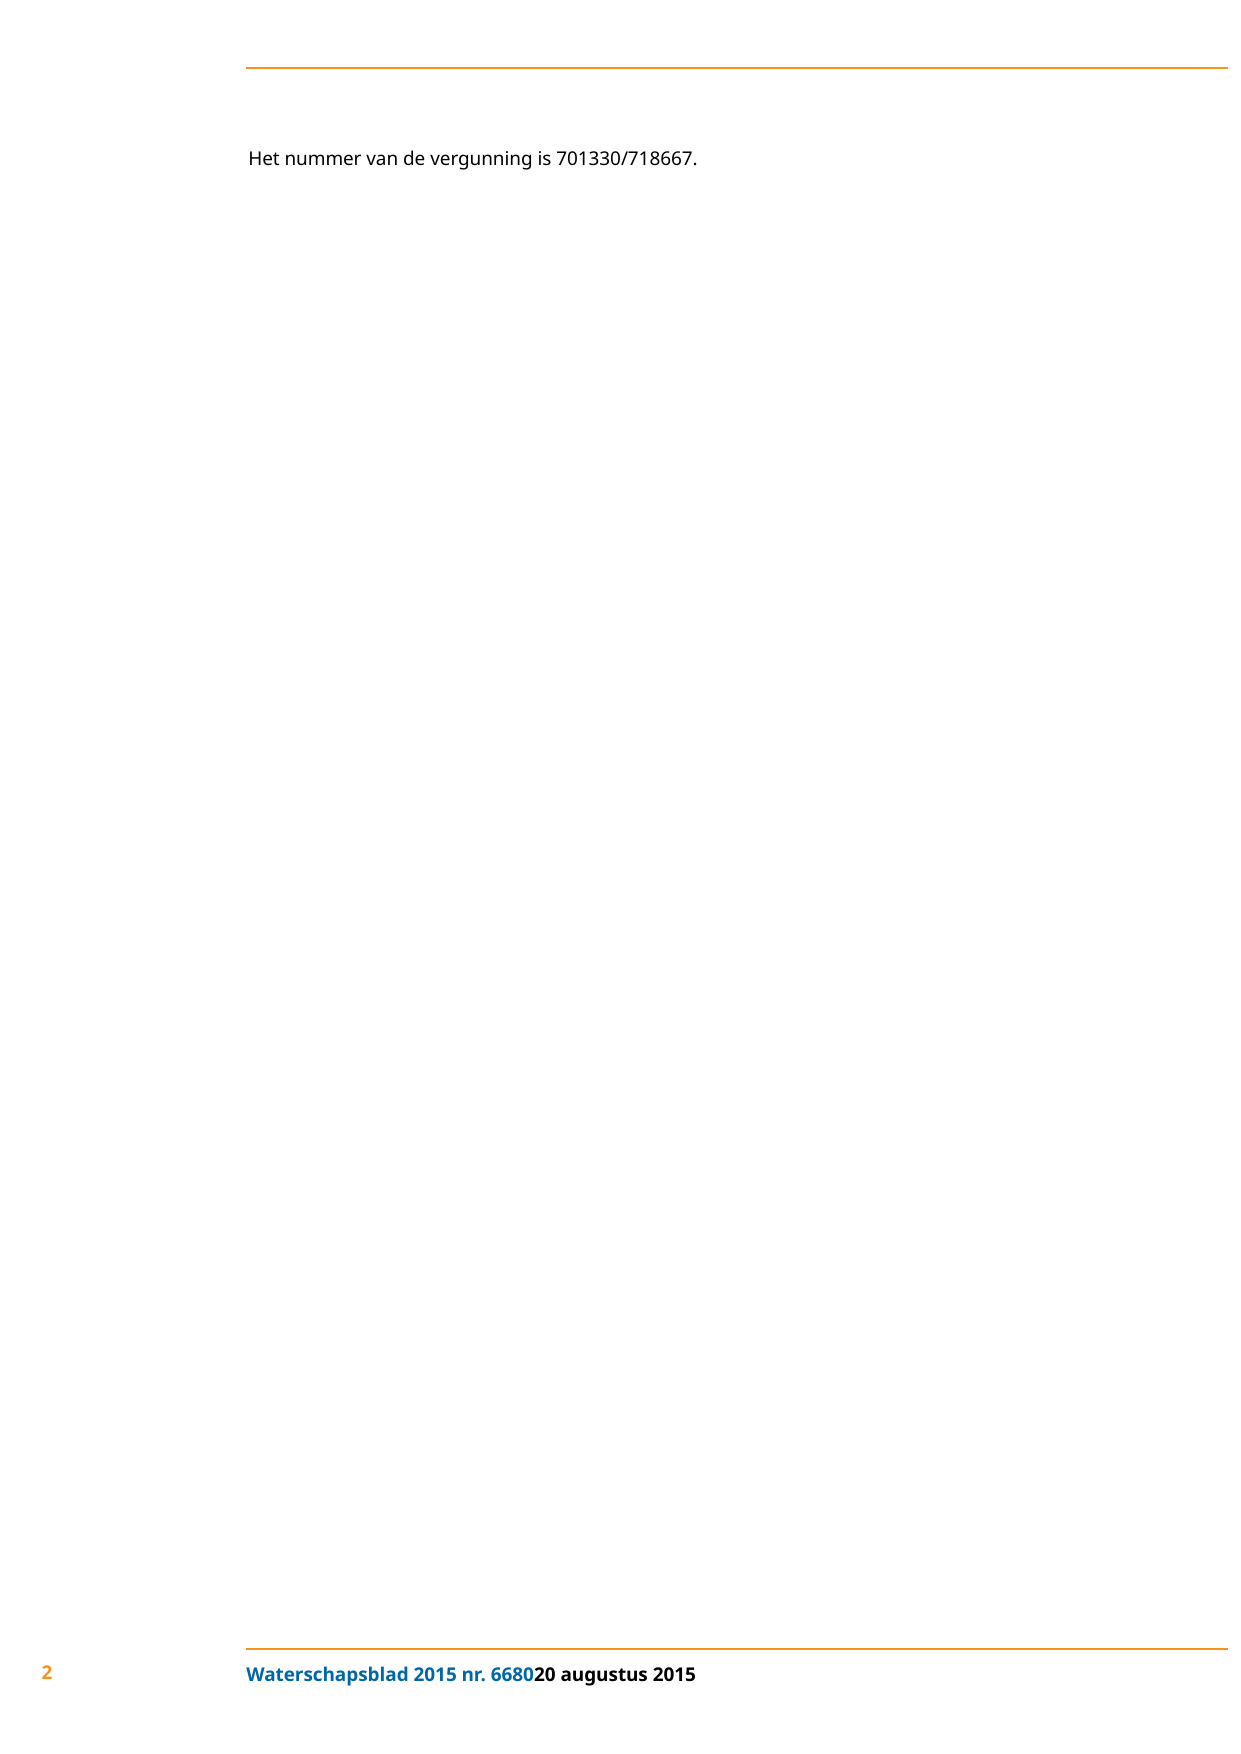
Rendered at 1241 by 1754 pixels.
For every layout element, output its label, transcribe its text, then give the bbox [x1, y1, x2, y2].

picture [41, 47, 231, 172]
text Het nummer van de vergunning is 701330/718667. [248, 145, 1152, 171]
